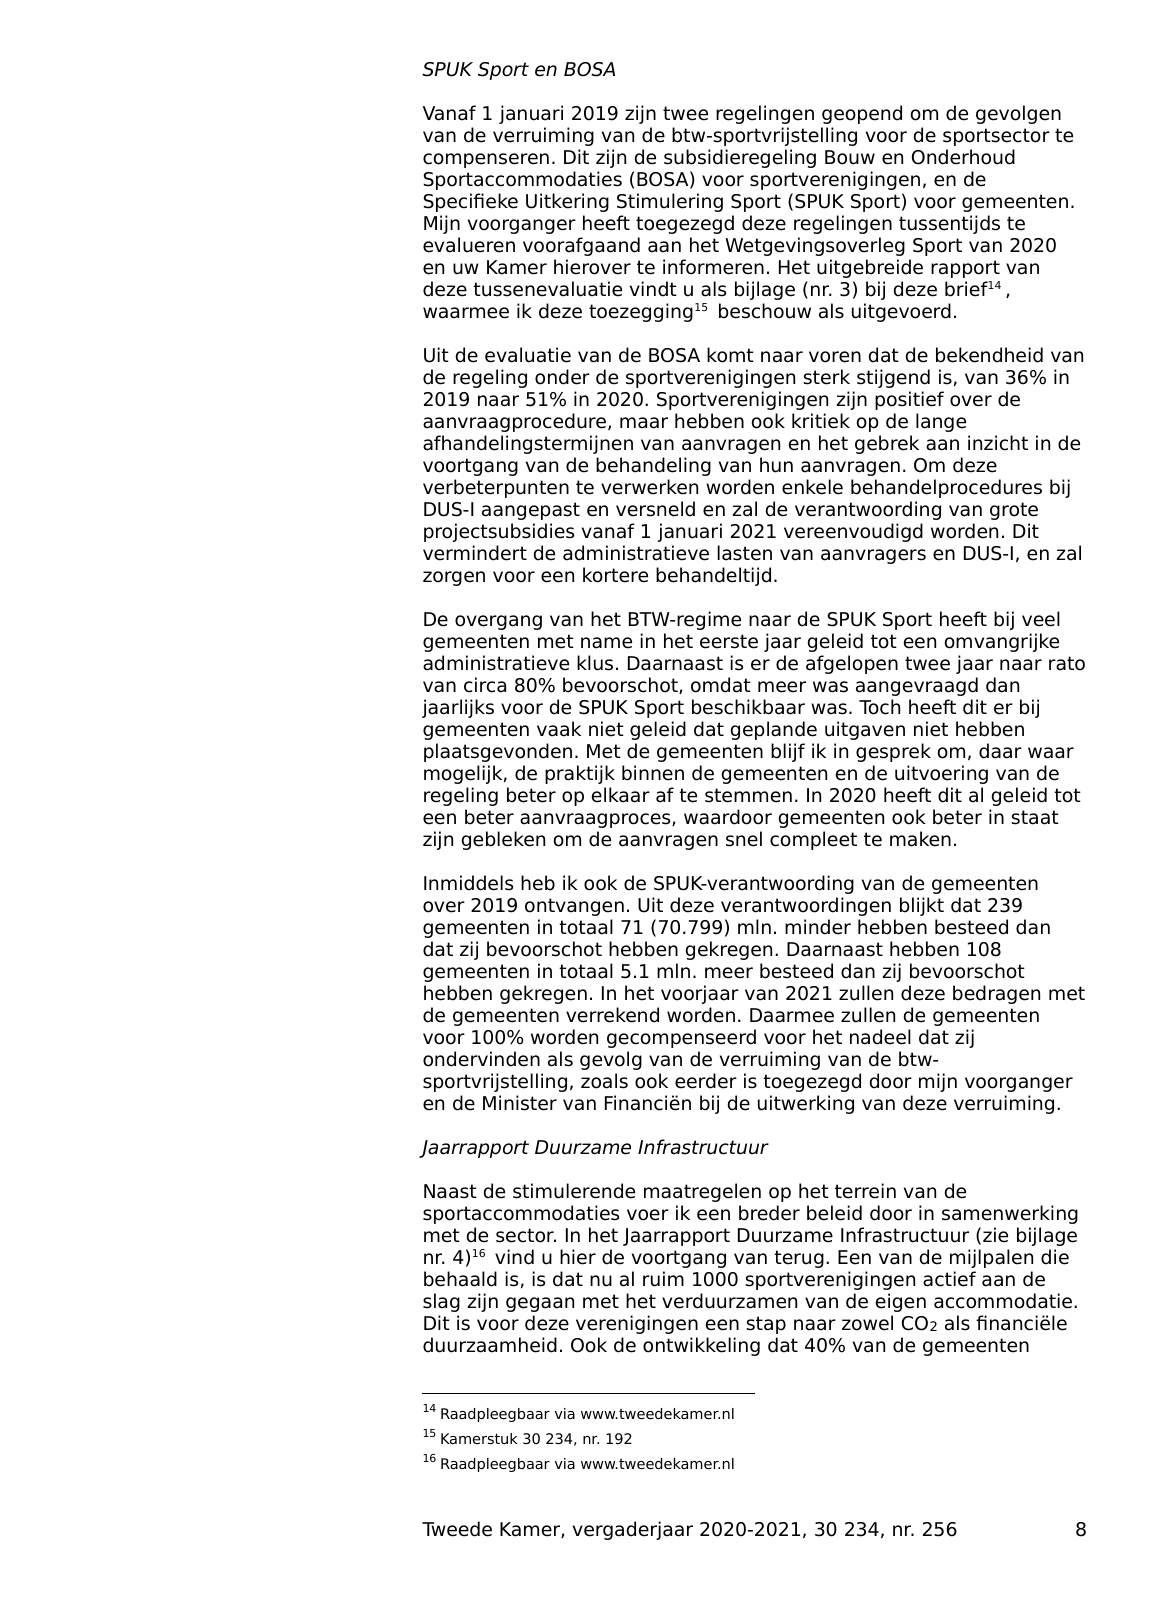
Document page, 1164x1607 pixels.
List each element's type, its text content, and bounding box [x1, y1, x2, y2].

text Kamerstuk 30 234, nr. 192 [422, 1427, 1087, 1449]
text De overgang van het BTW-regime naar de SPUK Sport heeft bij veel gemeenten met name in het eerste jaar geleid tot een omvangrijke administratieve klus. Daarnaast is er de afgelopen twee jaar naar rato van circa 80% bevoorschot, omdat meer was aangevraagd dan jaarlijks voor de SPUK Sport beschikbaar was. Toch heeft dit er bij gemeenten vaak niet geleid dat geplande uitgaven niet hebben plaatsgevonden. Met de gemeenten blijf ik in gesprek om, daar waar mogelijk, de praktijk binnen de gemeenten en de uitvoering van de regeling beter op elkaar af te stemmen. In 2020 heeft dit al geleid tot een beter aanvraagproces, waardoor gemeenten ook beter in staat zijn gebleken om de aanvragen snel compleet te maken. [422, 609, 1087, 851]
text Uit de evaluatie van de BOSA komt naar voren dat de bekendheid van de regeling onder de sportverenigingen sterk stijgend is, van 36% in 2019 naar 51% in 2020. Sportverenigingen zijn positief over de aanvraagprocedure, maar hebben ook kritiek op de lange afhandelingstermijnen van aanvragen en het gebrek aan inzicht in de voortgang van de behandeling van hun aanvragen. Om deze verbeterpunten te verwerken worden enkele behandelprocedures bij DUS-I aangepast en versneld en zal de verantwoording van grote projectsubsidies vanaf 1 januari 2021 vereenvoudigd worden. Dit vermindert de administratieve lasten van aanvragers en DUS-I, en zal zorgen voor een kortere behandeltijd. [422, 345, 1087, 587]
subtitle Jaarrapport Duurzame Infrastructuur [422, 1137, 1087, 1159]
text Raadpleegbaar via www.tweedekamer.nl [422, 1402, 1087, 1424]
text Vanaf 1 januari 2019 zijn twee regelingen geopend om de gevolgen van de verruiming van de btw-sportvrijstelling voor de sportsector te compenseren. Dit zijn de subsidieregeling Bouw en Onderhoud Sportaccommodaties (BOSA) voor sportverenigingen, en de Specifieke Uitkering Stimulering Sport (SPUK Sport) voor gemeenten. Mijn voorganger heeft toegezegd deze regelingen tussentijds te evalueren voorafgaand aan het Wetgevingsoverleg Sport van 2020 en uw Kamer hierover te informeren. Het uitgebreide rapport van deze tussenevaluatie vindt u als bijlage (nr. 3) bij deze brief, waarmee ik deze toezegging beschouw als uitgevoerd. [422, 103, 1087, 323]
text Raadpleegbaar via www.tweedekamer.nl [422, 1452, 1087, 1474]
text Inmiddels heb ik ook de SPUK-verantwoording van de gemeenten over 2019 ontvangen. Uit deze verantwoordingen blijkt dat 239 gemeenten in totaal 71 (70.799) mln. minder hebben besteed dan dat zij bevoorschot hebben gekregen. Daarnaast hebben 108 gemeenten in totaal 5.1 mln. meer besteed dan zij bevoorschot hebben gekregen. In het voorjaar van 2021 zullen deze bedragen met de gemeenten verrekend worden. Daarmee zullen de gemeenten voor 100% worden gecompenseerd voor het nadeel dat zij ondervinden als gevolg van de verruiming van de btw-sportvrijstelling, zoals ook eerder is toegezegd door mijn voorganger en de Minister van Financiën bij de uitwerking van deze verruiming. [422, 873, 1087, 1115]
text Naast de stimulerende maatregelen op het terrein van de sportaccommodaties voer ik een breder beleid door in samenwerking met de sector. In het Jaarrapport Duurzame Infrastructuur (zie bijlage nr. 4) vind u hier de voortgang van terug. Een van de mijlpalen die behaald is, is dat nu al ruim 1000 sportverenigingen actief aan de slag zijn gegaan met het verduurzamen van de eigen accommodatie. Dit is voor deze verenigingen een stap naar zowel CO2 als financiële duurzaamheid. Ook de ontwikkeling dat 40% van de gemeenten [422, 1181, 1087, 1357]
subtitle SPUK Sport en BOSA [422, 59, 1087, 81]
